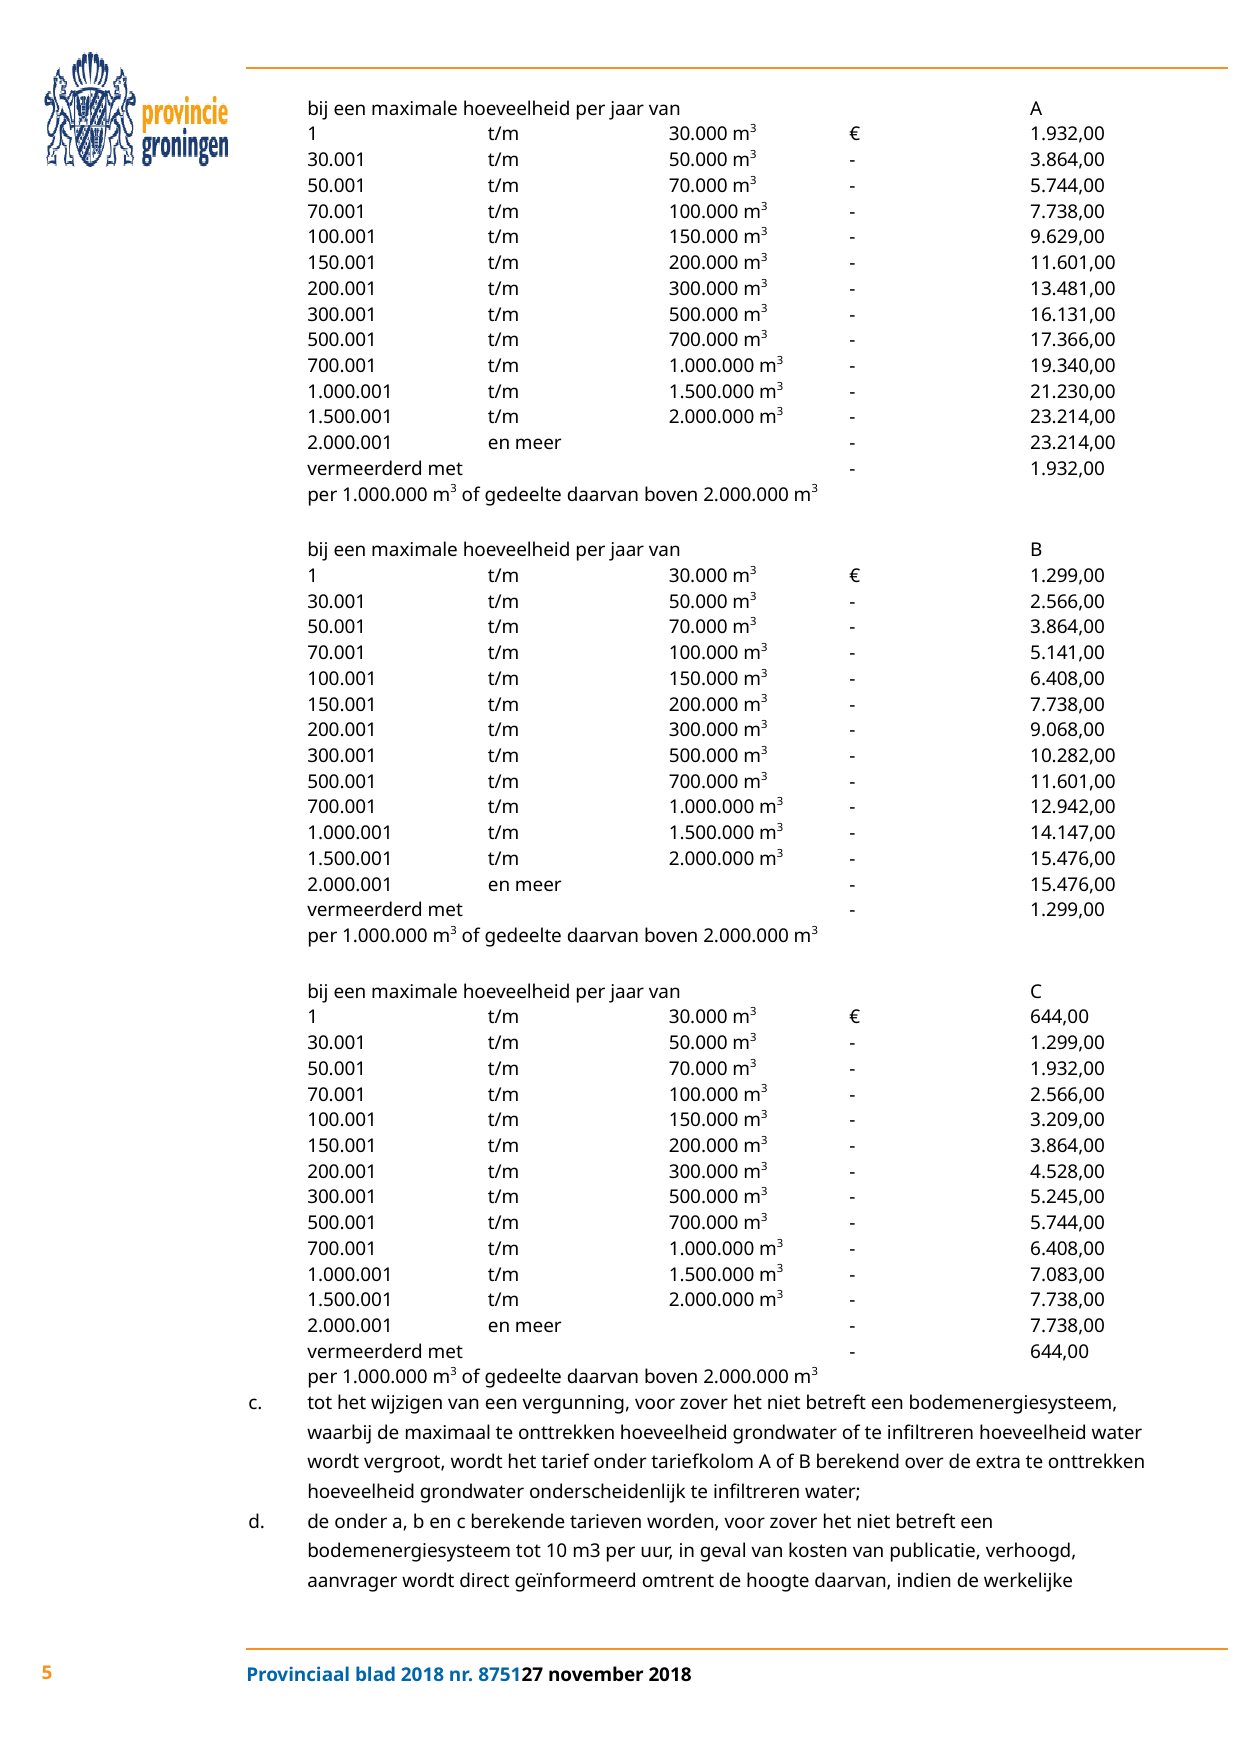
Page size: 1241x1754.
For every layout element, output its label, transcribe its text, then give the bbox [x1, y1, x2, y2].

table_cell 200.001 [307, 275, 488, 301]
table_cell 700.000 m3 [669, 326, 849, 352]
table_cell 9.068,00 [1030, 716, 1211, 742]
table_cell t/m [488, 378, 668, 404]
table_cell t/m [488, 352, 668, 378]
table_cell 644,00 [1030, 1338, 1211, 1364]
table_cell 1.299,00 [1030, 1029, 1211, 1055]
table_cell 2.000.001 [307, 429, 488, 455]
table_cell t/m [488, 665, 668, 691]
table_cell - [849, 1055, 1030, 1081]
table_cell 2.000.001 [307, 1312, 488, 1338]
table_cell vermeerderd met [307, 897, 849, 922]
table_cell 2.566,00 [1030, 1081, 1211, 1106]
table_cell 1 [307, 1004, 488, 1029]
table_cell - [849, 326, 1030, 352]
table_cell - [849, 665, 1030, 691]
table_cell 15.476,00 [1030, 845, 1211, 871]
table_cell 3.209,00 [1030, 1106, 1211, 1132]
table_cell - [849, 1209, 1030, 1235]
table_cell 7.083,00 [1030, 1261, 1211, 1287]
table_cell 50.000 m3 [669, 1029, 849, 1055]
table_header B [1030, 536, 1211, 562]
table_cell 200.000 m3 [669, 1132, 849, 1158]
table_cell 9.629,00 [1030, 224, 1211, 249]
table_cell [669, 871, 849, 897]
table_cell 12.942,00 [1030, 794, 1211, 819]
table_cell - [849, 1184, 1030, 1209]
table_cell - [849, 742, 1030, 768]
table_cell - [849, 352, 1030, 378]
table_cell 7.738,00 [1030, 1287, 1211, 1312]
table_cell t/m [488, 1004, 668, 1029]
table_cell t/m [488, 121, 668, 146]
table_cell [669, 1312, 849, 1338]
table_cell 200.000 m3 [669, 691, 849, 716]
table_cell t/m [488, 1029, 668, 1055]
table_cell 2.000.000 m3 [669, 845, 849, 871]
table_cell 1 [307, 562, 488, 588]
table_cell t/m [488, 224, 668, 249]
table_cell t/m [488, 845, 668, 871]
table_cell 2.566,00 [1030, 588, 1211, 613]
table_cell en meer [488, 871, 668, 897]
table_cell - [849, 1132, 1030, 1158]
table_cell 11.601,00 [1030, 249, 1211, 275]
table_cell - [849, 1312, 1030, 1338]
table_cell t/m [488, 1106, 668, 1132]
table_cell - [849, 845, 1030, 871]
table_cell t/m [488, 742, 668, 768]
table_cell [669, 429, 849, 455]
table_cell vermeerderd met [307, 455, 488, 481]
table_cell 1.500.000 m3 [669, 819, 849, 845]
table_cell - [849, 691, 1030, 716]
table_cell 30.001 [307, 588, 488, 613]
table_cell 50.001 [307, 172, 488, 198]
table_cell - [849, 1287, 1030, 1312]
table_cell 300.000 m3 [669, 275, 849, 301]
table_cell t/m [488, 819, 668, 845]
table_cell t/m [488, 326, 668, 352]
table_cell 7.738,00 [1030, 691, 1211, 716]
table_cell 19.340,00 [1030, 352, 1211, 378]
table_cell - [849, 404, 1030, 429]
table_cell t/m [488, 614, 668, 639]
table_header C [1030, 978, 1211, 1003]
table_cell 70.000 m3 [669, 614, 849, 639]
table_cell 1.000.000 m3 [669, 352, 849, 378]
table_cell 1.932,00 [1030, 1055, 1211, 1081]
table_cell 700.001 [307, 794, 488, 819]
table_cell 100.001 [307, 224, 488, 249]
table_cell 23.214,00 [1030, 429, 1211, 455]
table_cell 50.001 [307, 614, 488, 639]
table_cell t/m [488, 146, 668, 172]
table_cell 100.001 [307, 665, 488, 691]
table_cell 1.932,00 [1030, 121, 1211, 146]
table_cell 50.000 m3 [669, 588, 849, 613]
table_cell [488, 455, 668, 481]
table_cell 70.001 [307, 639, 488, 665]
table_cell 5.744,00 [1030, 1209, 1211, 1235]
table_cell 50.001 [307, 1055, 488, 1081]
table_cell t/m [488, 275, 668, 301]
table_cell 150.000 m3 [669, 1106, 849, 1132]
table_cell t/m [488, 1184, 668, 1209]
table_cell 3.864,00 [1030, 614, 1211, 639]
table_cell 30.001 [307, 1029, 488, 1055]
table_cell 700.000 m3 [669, 1209, 849, 1235]
table_cell 2.000.000 m3 [669, 404, 849, 429]
table_cell - [849, 146, 1030, 172]
table_cell - [849, 224, 1030, 249]
table_cell 644,00 [1030, 1004, 1211, 1029]
table_cell t/m [488, 639, 668, 665]
table_cell - [849, 1235, 1030, 1261]
table_cell - [849, 639, 1030, 665]
table_cell - [849, 1081, 1030, 1106]
table_cell - [849, 275, 1030, 301]
table_cell 5.141,00 [1030, 639, 1211, 665]
table_cell 11.601,00 [1030, 768, 1211, 794]
table_cell 5.744,00 [1030, 172, 1211, 198]
table_cell [669, 455, 849, 481]
table_cell t/m [488, 301, 668, 326]
table_cell en meer [488, 429, 668, 455]
table_cell 150.001 [307, 1132, 488, 1158]
table_cell 5.245,00 [1030, 1184, 1211, 1209]
table_cell - [849, 1338, 1030, 1364]
table_cell - [849, 768, 1030, 794]
table_cell 1.500.001 [307, 404, 488, 429]
table_cell 23.214,00 [1030, 404, 1211, 429]
table_cell - [849, 249, 1030, 275]
table_cell t/m [488, 404, 668, 429]
table_cell t/m [488, 1209, 668, 1235]
table_cell 300.001 [307, 1184, 488, 1209]
table_cell 1.000.000 m3 [669, 794, 849, 819]
table_cell per 1.000.000 m3 of gedeelte daarvan boven 2.000.000 m3 [307, 922, 1211, 948]
table_cell 100.000 m3 [669, 1081, 849, 1106]
table_cell t/m [488, 249, 668, 275]
table_cell - [849, 588, 1030, 613]
table_cell 1.500.001 [307, 1287, 488, 1312]
table_cell t/m [488, 1132, 668, 1158]
table_cell 17.366,00 [1030, 326, 1211, 352]
table_header bij een maximale hoeveelheid per jaar van [307, 95, 1030, 121]
table_cell 1 [307, 121, 488, 146]
table_cell 100.000 m3 [669, 639, 849, 665]
table_cell t/m [488, 198, 668, 223]
table_cell t/m [488, 562, 668, 588]
table_cell 100.001 [307, 1106, 488, 1132]
table_cell 30.000 m3 [669, 1004, 849, 1029]
table_header bij een maximale hoeveelheid per jaar van [307, 978, 1030, 1003]
table_cell - [849, 455, 1030, 481]
table_cell 7.738,00 [1030, 198, 1211, 223]
table_cell 3.864,00 [1030, 146, 1211, 172]
table_cell 30.000 m3 [669, 562, 849, 588]
table_cell 1.299,00 [1030, 562, 1211, 588]
table_cell 1.500.001 [307, 845, 488, 871]
table_cell € [849, 121, 1030, 146]
table_cell 700.000 m3 [669, 768, 849, 794]
table_cell 200.001 [307, 1158, 488, 1184]
table_cell - [849, 897, 1030, 922]
table_cell 700.001 [307, 1235, 488, 1261]
table_cell t/m [488, 1261, 668, 1287]
table_cell 300.000 m3 [669, 1158, 849, 1184]
table_cell 500.001 [307, 768, 488, 794]
table_cell - [849, 378, 1030, 404]
table_cell 1.299,00 [1030, 897, 1211, 922]
table_cell - [849, 429, 1030, 455]
table_cell per 1.000.000 m3 of gedeelte daarvan boven 2.000.000 m3 [307, 1364, 1211, 1389]
table_cell 150.000 m3 [669, 224, 849, 249]
table_cell 500.001 [307, 326, 488, 352]
table_cell 70.001 [307, 1081, 488, 1106]
table_header A [1030, 95, 1211, 121]
table_cell 14.147,00 [1030, 819, 1211, 845]
list de onder a, b en c berekende tarieven worden, voor zover het niet betreft een bodemenergiesysteem tot 10 m3 per uur, in geval van kosten van publicatie, verhoogd, aanvrager wordt direct geïnformeerd omtrent de hoogte daarvan, indien de werkelijke [248, 1508, 1152, 1593]
table_cell 3.864,00 [1030, 1132, 1211, 1158]
table_cell 2.000.001 [307, 871, 488, 897]
table_cell 500.000 m3 [669, 301, 849, 326]
table_cell vermeerderd met [307, 1338, 849, 1364]
table_cell - [849, 1158, 1030, 1184]
table_cell 1.500.000 m3 [669, 378, 849, 404]
table_cell t/m [488, 768, 668, 794]
table_cell 1.500.000 m3 [669, 1261, 849, 1287]
table_cell 200.001 [307, 716, 488, 742]
table_cell 6.408,00 [1030, 665, 1211, 691]
table_cell t/m [488, 172, 668, 198]
table_cell - [849, 716, 1030, 742]
table_cell 100.000 m3 [669, 198, 849, 223]
table_cell 1.000.001 [307, 378, 488, 404]
table_cell 500.000 m3 [669, 1184, 849, 1209]
picture [41, 47, 231, 172]
table_cell 500.000 m3 [669, 742, 849, 768]
table_cell 13.481,00 [1030, 275, 1211, 301]
table_cell - [849, 794, 1030, 819]
table_cell t/m [488, 1081, 668, 1106]
table_cell € [849, 562, 1030, 588]
table_cell 1.932,00 [1030, 455, 1211, 481]
table_cell 1.000.000 m3 [669, 1235, 849, 1261]
table_cell 700.001 [307, 352, 488, 378]
table_cell 1.000.001 [307, 819, 488, 845]
table_cell t/m [488, 794, 668, 819]
table_cell 21.230,00 [1030, 378, 1211, 404]
table_cell 150.000 m3 [669, 665, 849, 691]
table_cell 500.001 [307, 1209, 488, 1235]
table_cell t/m [488, 1287, 668, 1312]
table_cell 7.738,00 [1030, 1312, 1211, 1338]
table_cell - [849, 1106, 1030, 1132]
table_cell 10.282,00 [1030, 742, 1211, 768]
table_cell 30.001 [307, 146, 488, 172]
table_cell 300.000 m3 [669, 716, 849, 742]
table_cell - [849, 819, 1030, 845]
table_cell - [849, 198, 1030, 223]
table_cell t/m [488, 588, 668, 613]
table_cell 150.001 [307, 691, 488, 716]
table_cell t/m [488, 1235, 668, 1261]
table_cell - [849, 301, 1030, 326]
table_cell en meer [488, 1312, 668, 1338]
table_cell 15.476,00 [1030, 871, 1211, 897]
table_cell t/m [488, 1055, 668, 1081]
table_cell 70.001 [307, 198, 488, 223]
table_header bij een maximale hoeveelheid per jaar van [307, 536, 1030, 562]
table_cell 70.000 m3 [669, 172, 849, 198]
table_cell 4.528,00 [1030, 1158, 1211, 1184]
table_cell - [849, 172, 1030, 198]
table_cell 50.000 m3 [669, 146, 849, 172]
table_cell 1.000.001 [307, 1261, 488, 1287]
table_cell € [849, 1004, 1030, 1029]
table_cell per 1.000.000 m3 of gedeelte daarvan boven 2.000.000 m3 [307, 481, 1211, 507]
table_cell 150.001 [307, 249, 488, 275]
table_cell 300.001 [307, 301, 488, 326]
table_cell 70.000 m3 [669, 1055, 849, 1081]
table_cell 2.000.000 m3 [669, 1287, 849, 1312]
table_cell 6.408,00 [1030, 1235, 1211, 1261]
table_cell 200.000 m3 [669, 249, 849, 275]
table_cell - [849, 614, 1030, 639]
table_cell - [849, 871, 1030, 897]
table_cell t/m [488, 1158, 668, 1184]
table_cell 30.000 m3 [669, 121, 849, 146]
table_cell - [849, 1029, 1030, 1055]
table_cell 300.001 [307, 742, 488, 768]
list tot het wijzigen van een vergunning, voor zover het niet betreft een bodemenergiesysteem, waarbij de maximaal te onttrekken hoeveelheid grondwater of te infiltreren hoeveelheid water wordt vergroot, wordt het tarief onder tariefkolom A of B berekend over de extra te onttrekken hoeveelheid grondwater onderscheidenlijk te infiltreren water; [248, 1389, 1152, 1504]
table_cell t/m [488, 691, 668, 716]
table_cell - [849, 1261, 1030, 1287]
table_cell 16.131,00 [1030, 301, 1211, 326]
table_cell t/m [488, 716, 668, 742]
